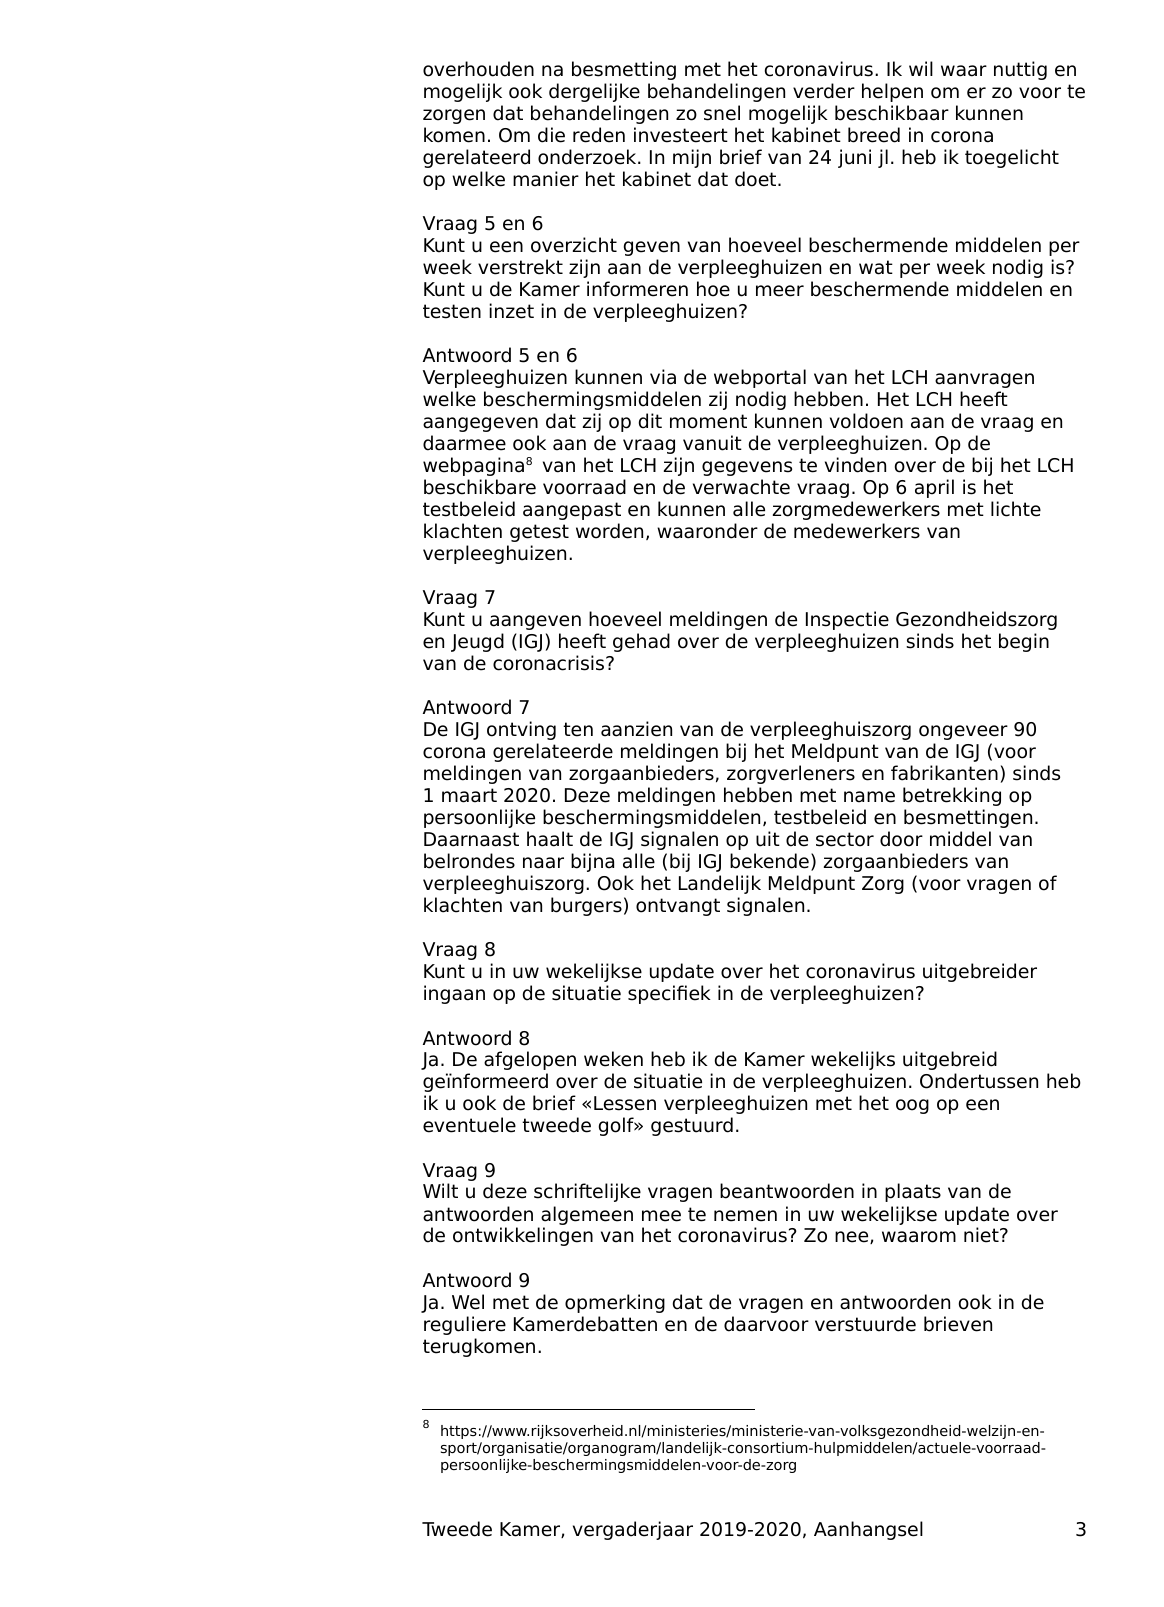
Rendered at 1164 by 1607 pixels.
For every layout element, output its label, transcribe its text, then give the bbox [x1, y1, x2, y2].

text Vraag 5 en 6 [422, 213, 1087, 235]
text Vraag 8 [422, 939, 1087, 961]
text Ja. De afgelopen weken heb ik de Kamer wekelijks uitgebreid geïnformeerd over de situatie in de verpleeghuizen. Ondertussen heb ik u ook de brief «Lessen verpleeghuizen met het oog op een eventuele tweede golf» gestuurd. [422, 1049, 1087, 1137]
text Antwoord 5 en 6 [422, 345, 1087, 367]
text Verpleeghuizen kunnen via de webportal van het LCH aanvragen welke beschermingsmiddelen zij nodig hebben. Het LCH heeft aangegeven dat zij op dit moment kunnen voldoen aan de vraag en daarmee ook aan de vraag vanuit de verpleeghuizen. Op de webpagina van het LCH zijn gegevens te vinden over de bij het LCH beschikbare voorraad en de verwachte vraag. Op 6 april is het testbeleid aangepast en kunnen alle zorgmedewerkers met lichte klachten getest worden, waaronder de medewerkers van verpleeghuizen. [422, 367, 1087, 565]
text Wilt u deze schriftelijke vragen beantwoorden in plaats van de antwoorden algemeen mee te nemen in uw wekelijkse update over de ontwikkelingen van het coronavirus? Zo nee, waarom niet? [422, 1181, 1087, 1247]
text Antwoord 7 [422, 697, 1087, 719]
text Kunt u een overzicht geven van hoeveel beschermende middelen per week verstrekt zijn aan de verpleeghuizen en wat per week nodig is? [422, 235, 1087, 279]
text https://www.rijksoverheid.nl/ministeries/ministerie-van-volksgezondheid-welzijn-en-sport/organisatie/organogram/landelijk-consortium-hulpmiddelen/actuele-voorraad-persoonlijke-beschermingsmiddelen-voor-de-zorg [422, 1418, 1087, 1474]
text Ja. Wel met de opmerking dat de vragen en antwoorden ook in de reguliere Kamerdebatten en de daarvoor verstuurde brieven terugkomen. [422, 1292, 1087, 1357]
text overhouden na besmetting met het coronavirus. Ik wil waar nuttig en mogelijk ook dergelijke behandelingen verder helpen om er zo voor te zorgen dat behandelingen zo snel mogelijk beschikbaar kunnen komen. Om die reden investeert het kabinet breed in corona gerelateerd onderzoek. In mijn brief van 24 juni jl. heb ik toegelicht op welke manier het kabinet dat doet. [422, 59, 1087, 191]
text Kunt u in uw wekelijkse update over het coronavirus uitgebreider ingaan op de situatie specifiek in de verpleeghuizen? [422, 961, 1087, 1005]
text De IGJ ontving ten aanzien van de verpleeghuiszorg ongeveer 90 corona gerelateerde meldingen bij het Meldpunt van de IGJ (voor meldingen van zorgaanbieders, zorgverleners en fabrikanten) sinds 1 maart 2020. Deze meldingen hebben met name betrekking op persoonlijke beschermingsmiddelen, testbeleid en besmettingen. Daarnaast haalt de IGJ signalen op uit de sector door middel van belrondes naar bijna alle (bij IGJ bekende) zorgaanbieders van verpleeghuiszorg. Ook het Landelijk Meldpunt Zorg (voor vragen of klachten van burgers) ontvangt signalen. [422, 719, 1087, 917]
text Antwoord 9 [422, 1269, 1087, 1292]
text Antwoord 8 [422, 1027, 1087, 1049]
text Kunt u de Kamer informeren hoe u meer beschermende middelen en testen inzet in de verpleeghuizen? [422, 279, 1087, 323]
text Vraag 9 [422, 1159, 1087, 1181]
text Vraag 7 [422, 587, 1087, 609]
text Kunt u aangeven hoeveel meldingen de Inspectie Gezondheidszorg en Jeugd (IGJ) heeft gehad over de verpleeghuizen sinds het begin van de coronacrisis? [422, 609, 1087, 675]
